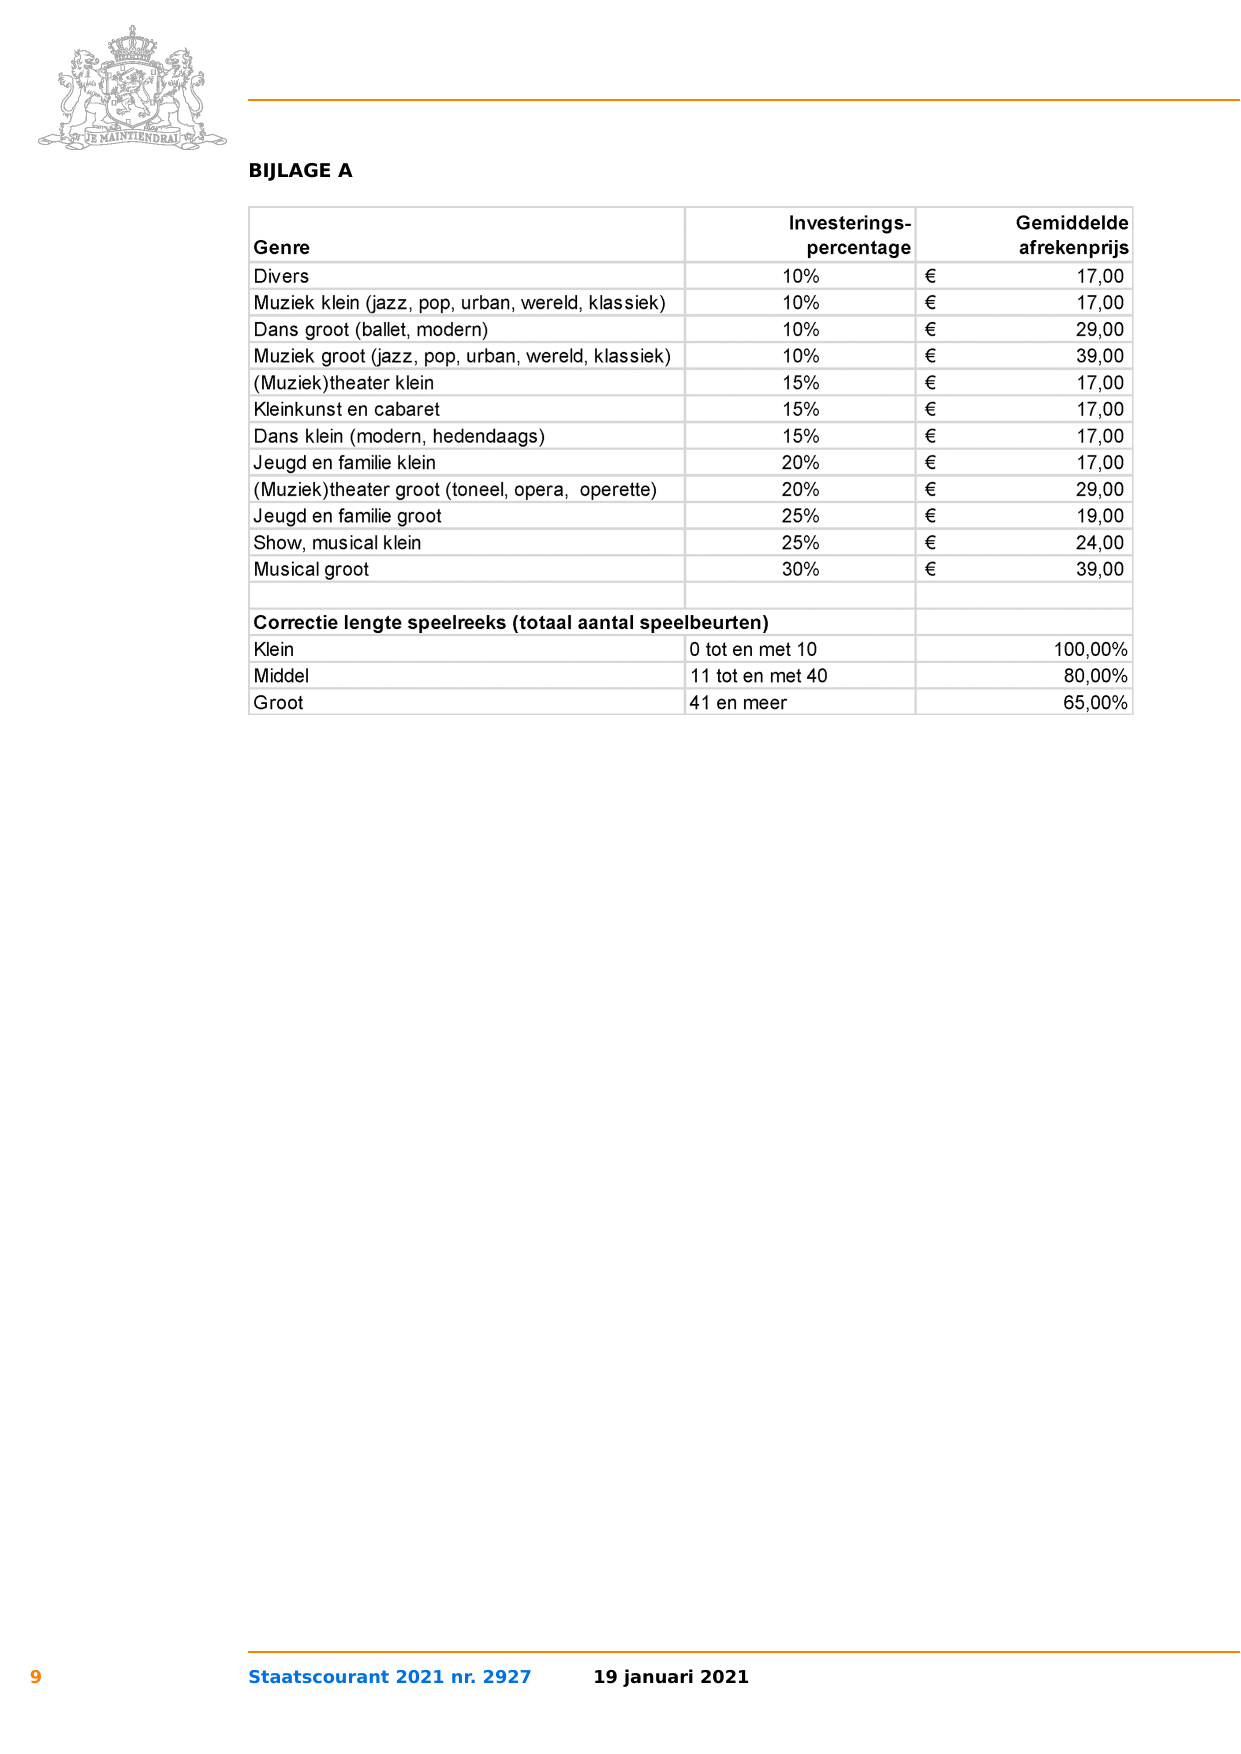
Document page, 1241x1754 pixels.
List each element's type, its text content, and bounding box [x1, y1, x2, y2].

picture [38, 25, 227, 150]
picture [248, 206, 1134, 715]
subtitle BIJLAGE A [248, 160, 1163, 182]
